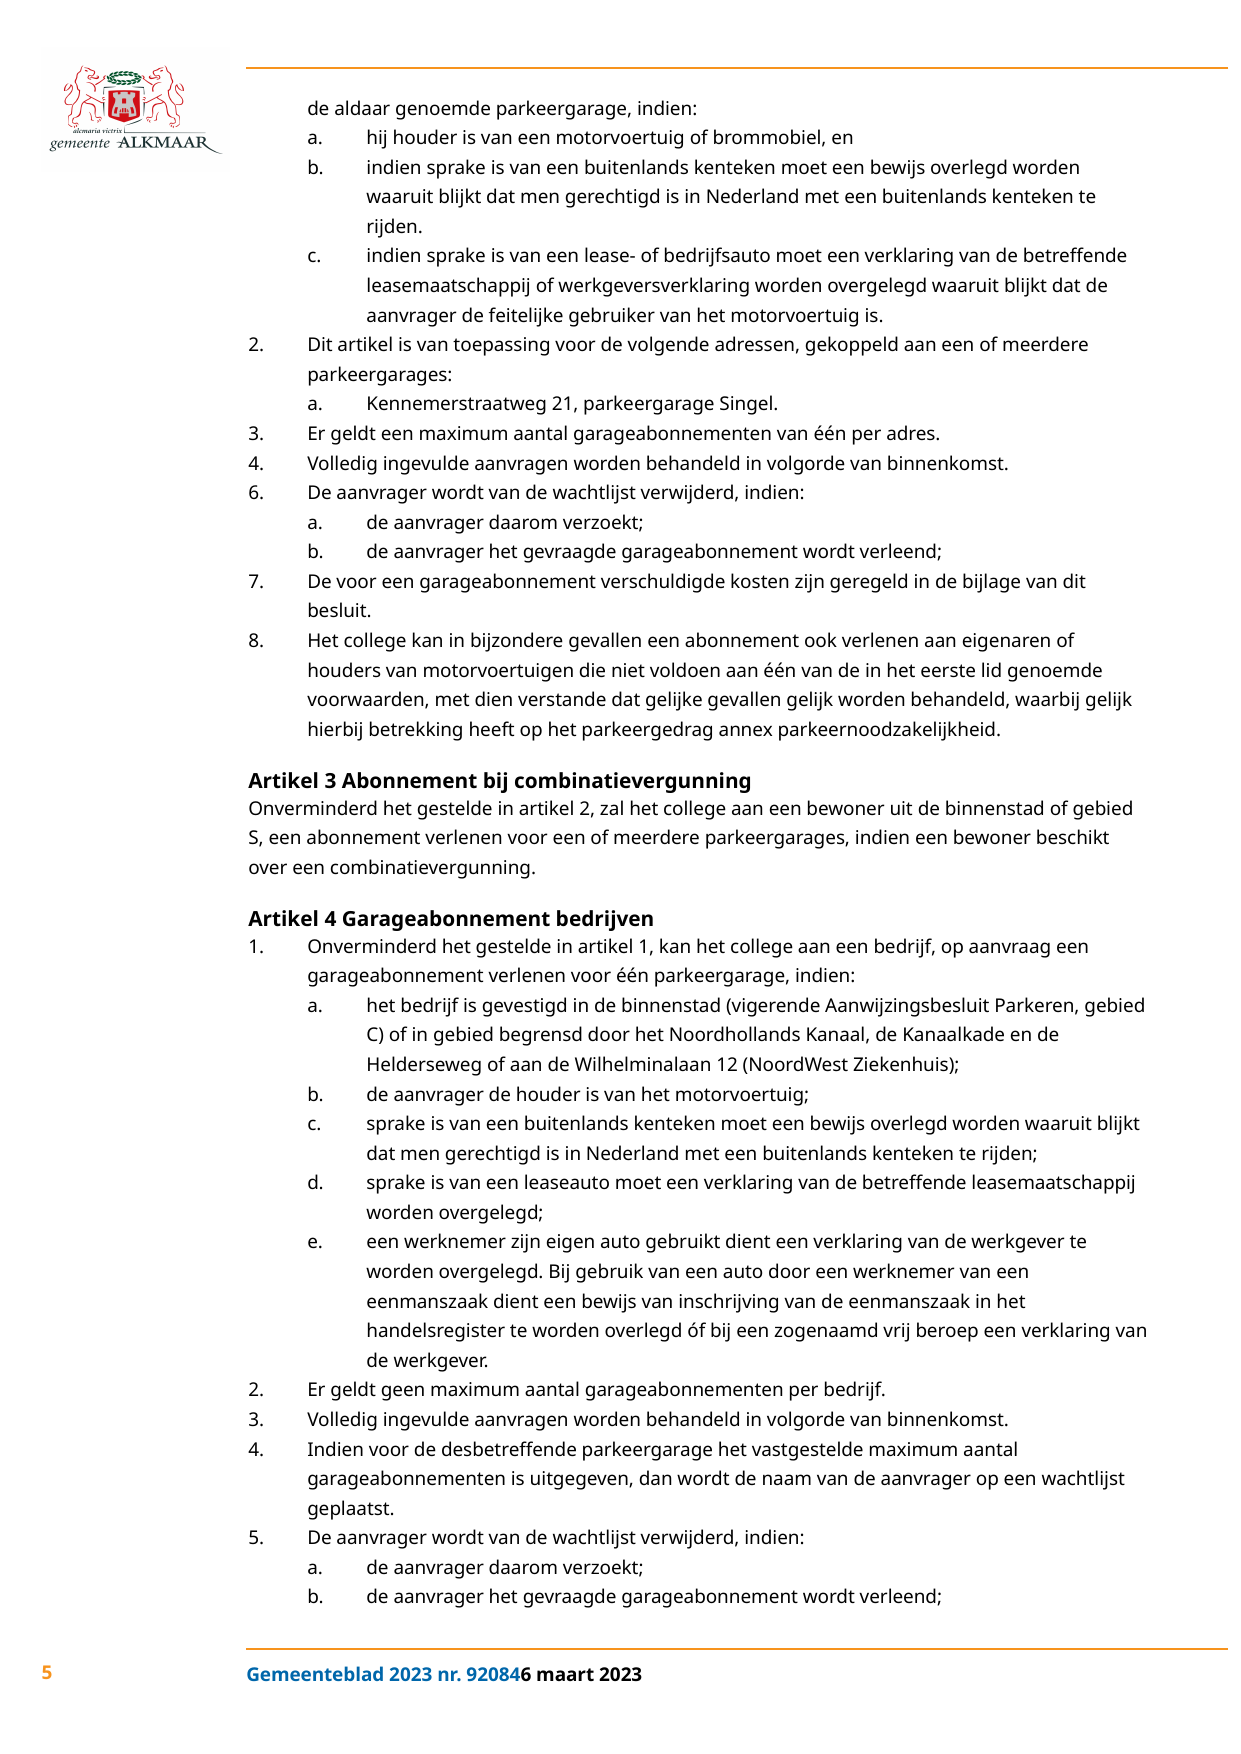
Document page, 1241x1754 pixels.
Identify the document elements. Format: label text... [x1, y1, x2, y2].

list het bedrijf is gevestigd in de binnenstad (vigerende Aanwijzingsbesluit Parkeren, gebied C) of in gebied begrensd door het Noordhollands Kanaal, de Kanaalkade en de Helderseweg of aan de Wilhelminalaan 12 (NoordWest Ziekenhuis); [307, 992, 1152, 1077]
text Artikel 4 Garageabonnement bedrijven [248, 904, 1152, 933]
list Onverminderd het gestelde in artikel 1, kan het college aan een bedrijf, op aanvraag een garageabonnement verlenen voor één parkeergarage, indien: [248, 933, 1152, 988]
text Onverminderd het gestelde in artikel 2, zal het college aan een bewoner uit de binnenstad of gebied S, een abonnement verlenen voor een of meerdere parkeergarages, indien een bewoner beschikt over een combinatievergunning. [248, 795, 1152, 880]
list sprake is van een leaseauto moet een verklaring van de betreffende leasemaatschappij worden overgelegd; [307, 1169, 1152, 1225]
list de aanvrager daarom verzoekt; [307, 1554, 1152, 1580]
list De aanvrager wordt van de wachtlijst verwijderd, indien: [248, 479, 1152, 505]
list De aanvrager wordt van de wachtlijst verwijderd, indien: [248, 1524, 1152, 1550]
list Het college kan in bijzondere gevallen een abonnement ook verlenen aan eigenaren of houders van motorvoertuigen die niet voldoen aan één van de in het eerste lid genoemde voorwaarden, met dien verstande dat gelijke gevallen gelijk worden behandeld, waarbij gelijk hierbij betrekking heeft op het parkeergedrag annex parkeernoodzakelijkheid. [248, 627, 1152, 742]
list de aanvrager het gevraagde garageabonnement wordt verleend; [307, 538, 1152, 564]
list Kennemerstraatweg 21, parkeergarage Singel. [307, 391, 1152, 416]
list de aldaar genoemde parkeergarage, indien: [248, 95, 1152, 121]
list de aanvrager het gevraagde garageabonnement wordt verleend; [307, 1584, 1152, 1609]
list Volledig ingevulde aanvragen worden behandeld in volgorde van binnenkomst. [248, 450, 1152, 476]
list hij houder is van een motorvoertuig of brommobiel, en [307, 124, 1152, 150]
picture [41, 47, 231, 172]
list de aanvrager daarom verzoekt; [307, 509, 1152, 535]
list indien sprake is van een buitenlands kenteken moet een bewijs overlegd worden waaruit blijkt dat men gerechtigd is in Nederland met een buitenlands kenteken te rijden. [307, 154, 1152, 239]
list De voor een garageabonnement verschuldigde kosten zijn geregeld in de bijlage van dit besluit. [248, 568, 1152, 623]
text Artikel 3 Abonnement bij combinatievergunning [248, 766, 1152, 795]
list Volledig ingevulde aanvragen worden behandeld in volgorde van binnenkomst. [248, 1406, 1152, 1432]
list Er geldt een maximum aantal garageabonnementen van één per adres. [248, 420, 1152, 446]
list Indien voor de desbetreffende parkeergarage het vastgestelde maximum aantal garageabonnementen is uitgegeven, dan wordt de naam van de aanvrager op een wachtlijst geplaatst. [248, 1436, 1152, 1521]
list indien sprake is van een lease- of bedrijfsauto moet een verklaring van de betreffende leasemaatschappij of werkgeversverklaring worden overgelegd waaruit blijkt dat de aanvrager de feitelijke gebruiker van het motorvoertuig is. [307, 243, 1152, 328]
list een werknemer zijn eigen auto gebruikt dient een verklaring van de werkgever te worden overgelegd. Bij gebruik van een auto door een werknemer van een eenmanszaak dient een bewijs van inschrijving van de eenmanszaak in het handelsregister te worden overlegd óf bij een zogenaamd vrij beroep een verklaring van de werkgever. [307, 1229, 1152, 1373]
list de aanvrager de houder is van het motorvoertuig; [307, 1081, 1152, 1107]
list sprake is van een buitenlands kenteken moet een bewijs overlegd worden waaruit blijkt dat men gerechtigd is in Nederland met een buitenlands kenteken te rijden; [307, 1110, 1152, 1166]
list Er geldt geen maximum aantal garageabonnementen per bedrijf. [248, 1377, 1152, 1402]
list Dit artikel is van toepassing voor de volgende adressen, gekoppeld aan een of meerdere parkeergarages: [248, 331, 1152, 387]
